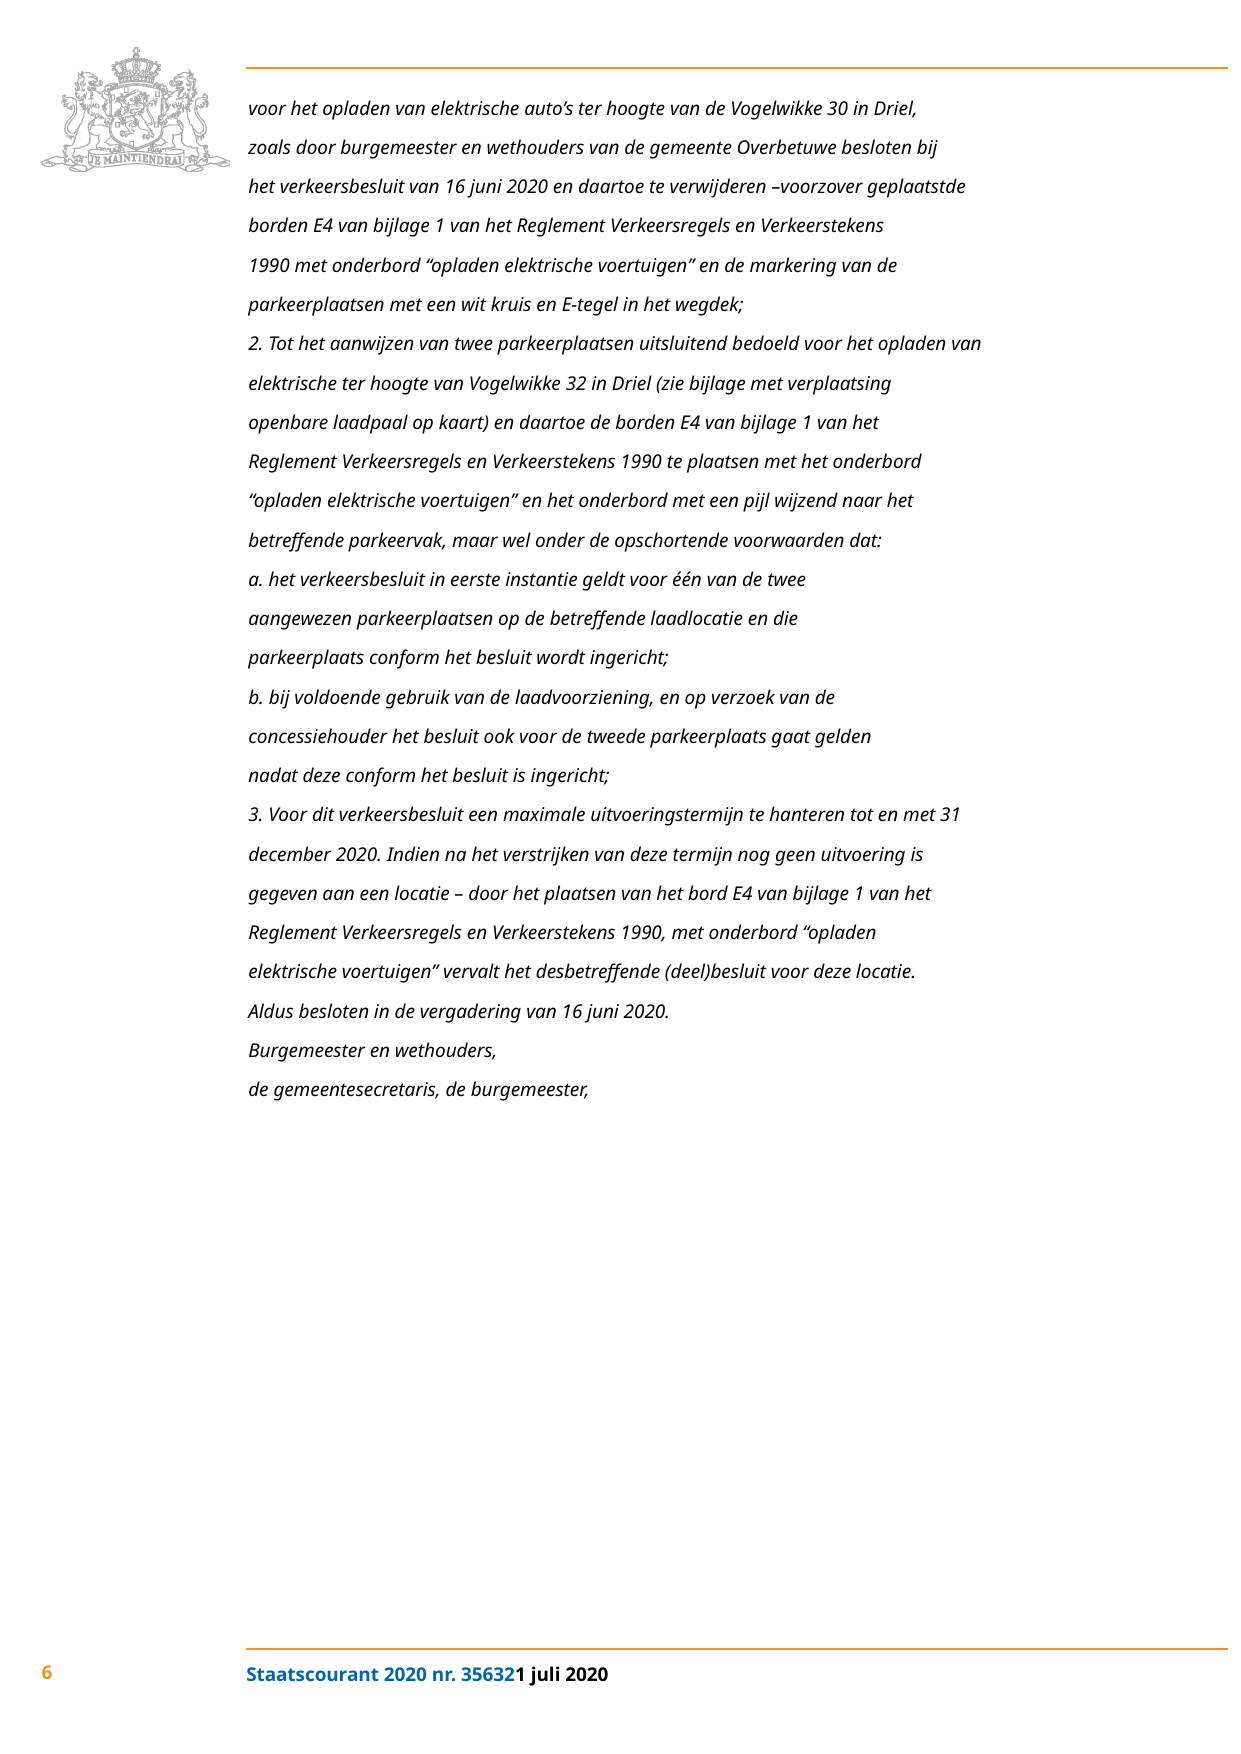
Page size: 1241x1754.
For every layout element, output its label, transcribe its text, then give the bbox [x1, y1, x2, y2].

picture [41, 47, 231, 172]
text zoals door burgemeester en wethouders van de gemeente Overbetuwe besloten bij [248, 134, 1152, 160]
text elektrische ter hoogte van Vogelwikke 32 in Driel (zie bijlage met verplaatsing [248, 370, 1152, 395]
text gegeven aan een locatie – door het plaatsen van het bord E4 van bijlage 1 van het [248, 880, 1152, 906]
text 2. Tot het aanwijzen van twee parkeerplaatsen uitsluitend bedoeld voor het opladen van [248, 330, 1152, 356]
text voor het opladen van elektrische auto’s ter hoogte van de Vogelwikke 30 in Driel, [248, 95, 1152, 121]
text het verkeersbesluit van 16 juni 2020 en daartoe te verwijderen –voorzover geplaatstde [248, 173, 1152, 199]
text Reglement Verkeersregels en Verkeerstekens 1990, met onderbord “opladen [248, 919, 1152, 945]
text 3. Voor dit verkeersbesluit een maximale uitvoeringstermijn te hanteren tot en met 31 [248, 802, 1152, 827]
text de gemeentesecretaris, de burgemeester, [248, 1077, 1152, 1102]
text 1990 met onderbord “opladen elektrische voertuigen” en de markering van de [248, 252, 1152, 278]
text Aldus besloten in de vergadering van 16 juni 2020. [248, 998, 1152, 1024]
text aangewezen parkeerplaatsen op de betreffende laadlocatie en die [248, 605, 1152, 631]
text a. het verkeersbesluit in eerste instantie geldt voor één van de twee [248, 566, 1152, 592]
text Reglement Verkeersregels en Verkeerstekens 1990 te plaatsen met het onderbord [248, 448, 1152, 474]
text betreffende parkeervak, maar wel onder de opschortende voorwaarden dat: [248, 527, 1152, 552]
text “opladen elektrische voertuigen” en het onderbord met een pijl wijzend naar het [248, 487, 1152, 513]
text parkeerplaats conform het besluit wordt ingericht; [248, 644, 1152, 670]
text concessiehouder het besluit ook voor de tweede parkeerplaats gaat gelden [248, 723, 1152, 749]
text elektrische voertuigen” vervalt het desbetreffende (deel)besluit voor deze locatie. [248, 959, 1152, 984]
text openbare laadpaal op kaart) en daartoe de borden E4 van bijlage 1 van het [248, 409, 1152, 435]
text nadat deze conform het besluit is ingericht; [248, 762, 1152, 788]
text Burgemeester en wethouders, [248, 1037, 1152, 1063]
text b. bij voldoende gebruik van de laadvoorziening, en op verzoek van de [248, 684, 1152, 709]
text december 2020. Indien na het verstrijken van deze termijn nog geen uitvoering is [248, 841, 1152, 867]
text borden E4 van bijlage 1 van het Reglement Verkeersregels en Verkeerstekens [248, 213, 1152, 238]
text parkeerplaatsen met een wit kruis en E-tegel in het wegdek; [248, 291, 1152, 317]
